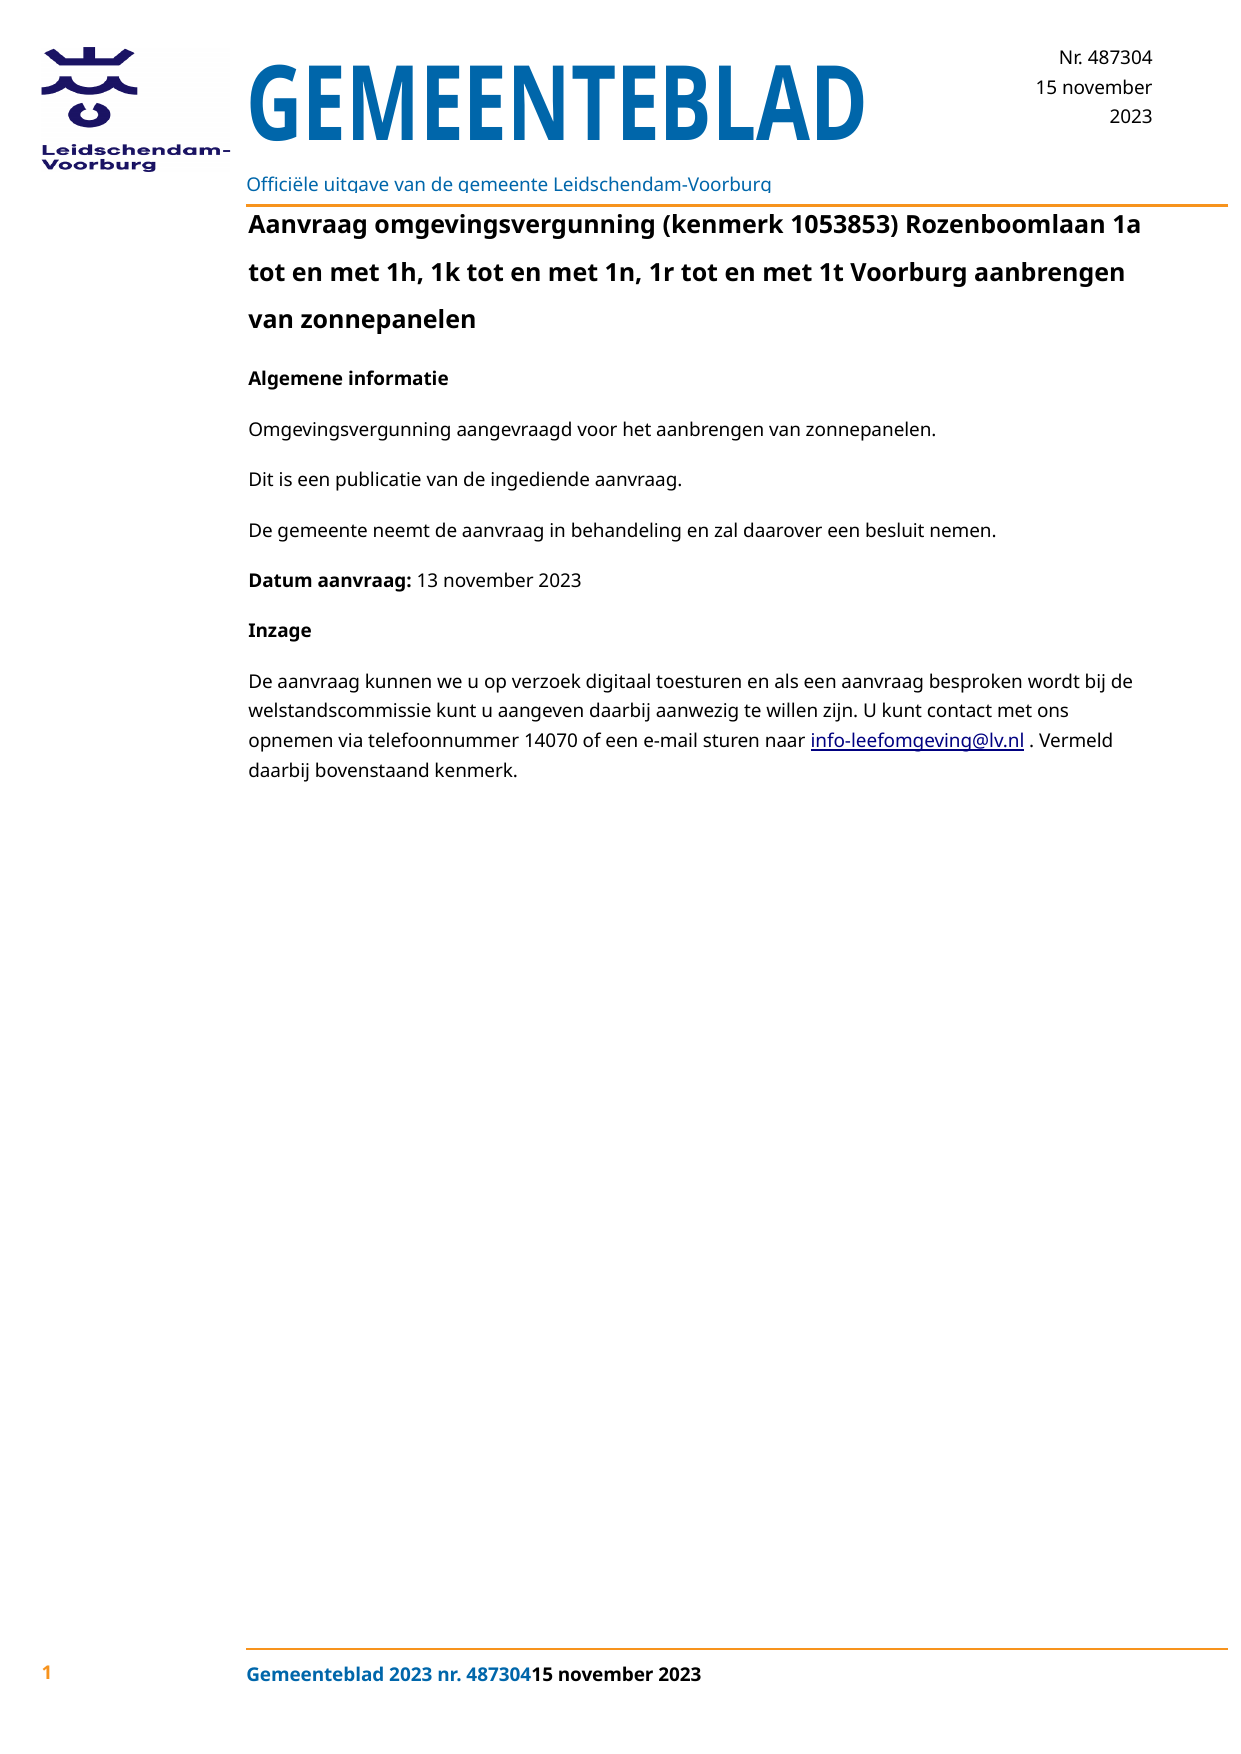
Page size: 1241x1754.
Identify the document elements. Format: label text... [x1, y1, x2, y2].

text Aanvraag omgevingsvergunning (kenmerk 1053853) Rozenboomlaan 1a tot en met 1h, 1k tot en met 1n, 1r tot en met 1t Voorburg aanbrengen van zonnepanelen [248, 207, 1152, 336]
text Omgevingsvergunning aangevraagd voor het aanbrengen van zonnepanelen. [248, 416, 1152, 442]
text Dit is een publicatie van de ingediende aanvraag. [248, 466, 1152, 492]
text De gemeente neemt de aanvraag in behandeling en zal daarover een besluit nemen. [248, 517, 1152, 542]
text Inzage [248, 618, 1152, 643]
text De aanvraag kunnen we u op verzoek digitaal toesturen en als een aanvraag besproken wordt bij de welstandscommissie kunt u aangeven daarbij aanwezig te willen zijn. U kunt contact met ons opnemen via telefoonnummer 14070 of een e-mail sturen naar info-leefomgeving@lv.nl . Vermeld daarbij bovenstaand kenmerk. [248, 668, 1152, 782]
text Algemene informatie [248, 366, 1152, 391]
text Datum aanvraag: 13 november 2023 [248, 567, 1152, 593]
picture [41, 47, 231, 172]
